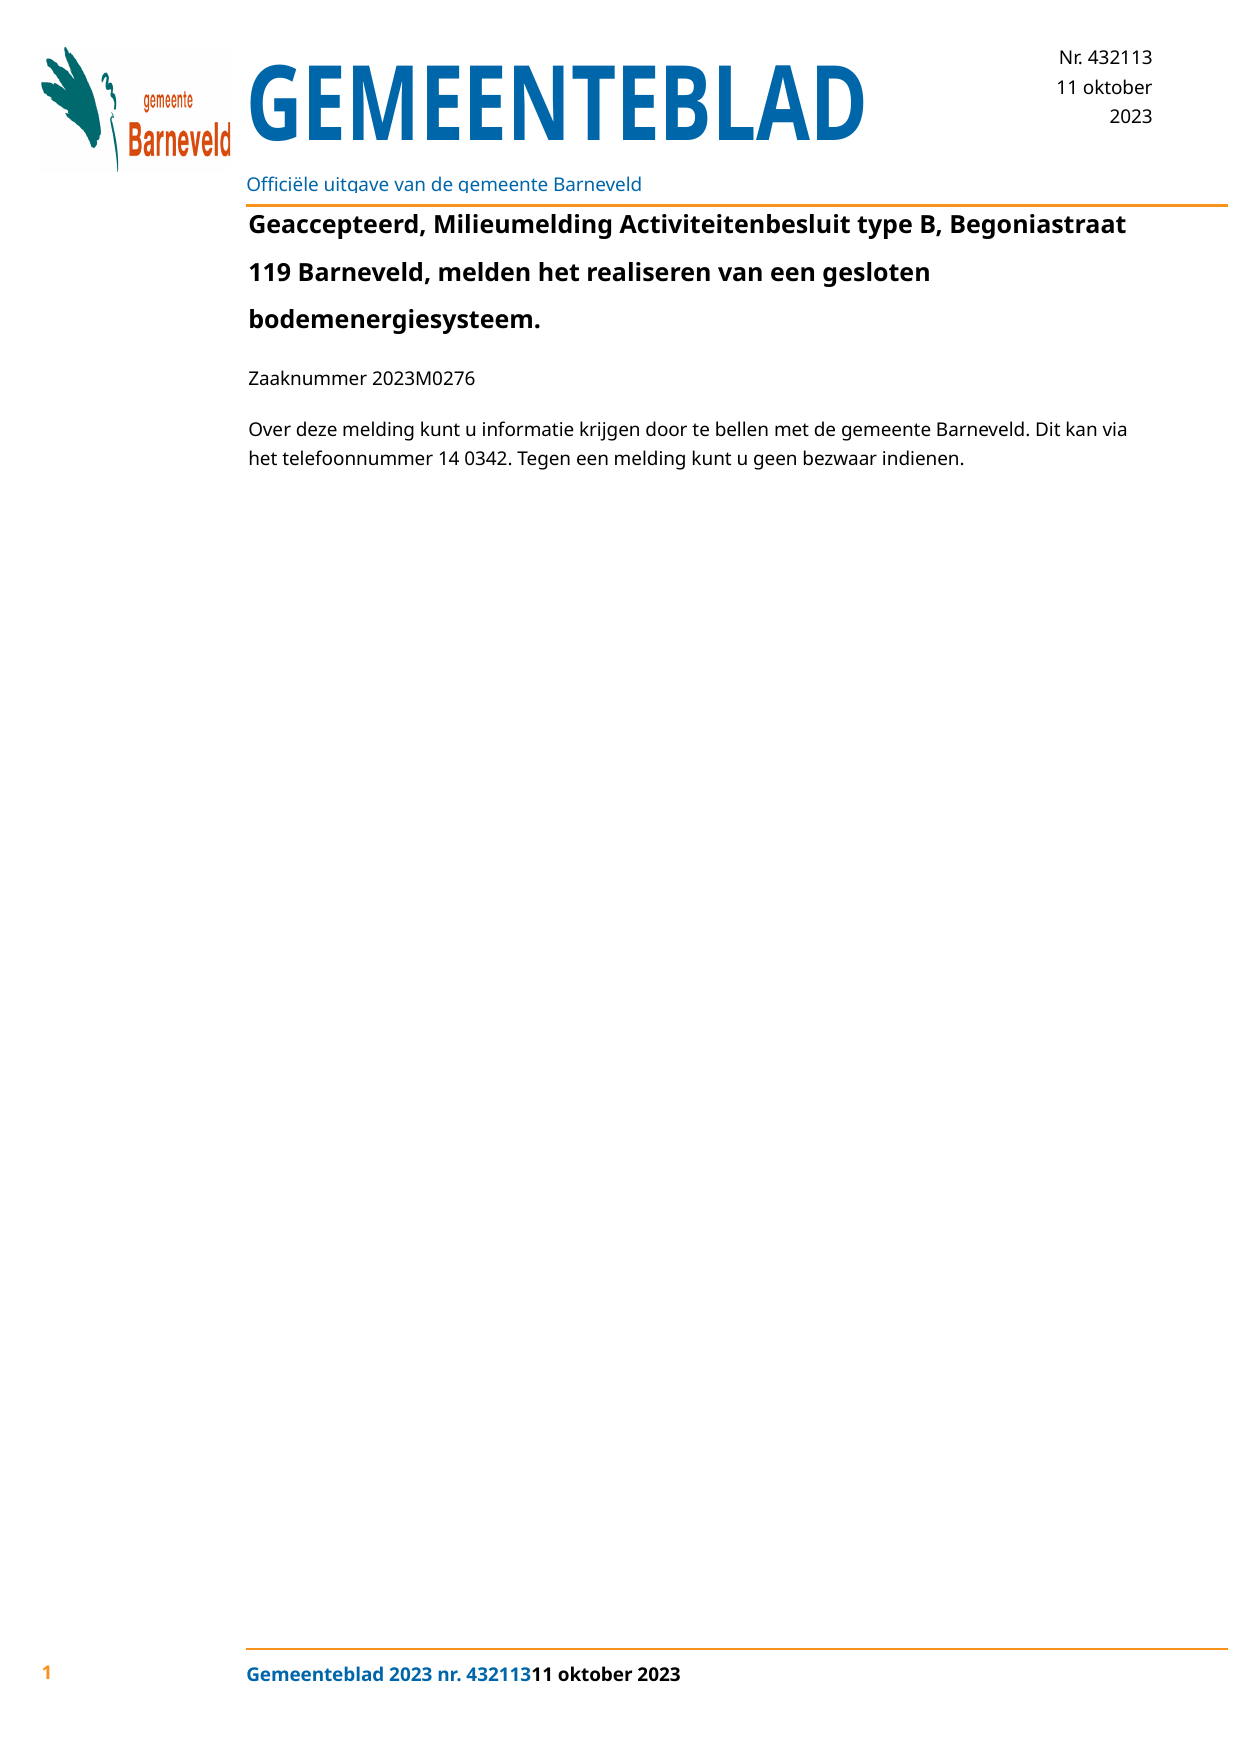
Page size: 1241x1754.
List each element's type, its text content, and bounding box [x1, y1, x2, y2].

text Zaaknummer 2023M0276 [248, 366, 1152, 391]
text Over deze melding kunt u informatie krijgen door te bellen met de gemeente Barneveld. Dit kan via het telefoonnummer 14 0342. Tegen een melding kunt u geen bezwaar indienen. [248, 416, 1152, 471]
picture [41, 47, 231, 172]
text Geaccepteerd, Milieumelding Activiteitenbesluit type B, Begoniastraat 119 Barneveld, melden het realiseren van een gesloten bodemenergiesysteem. [248, 207, 1152, 336]
